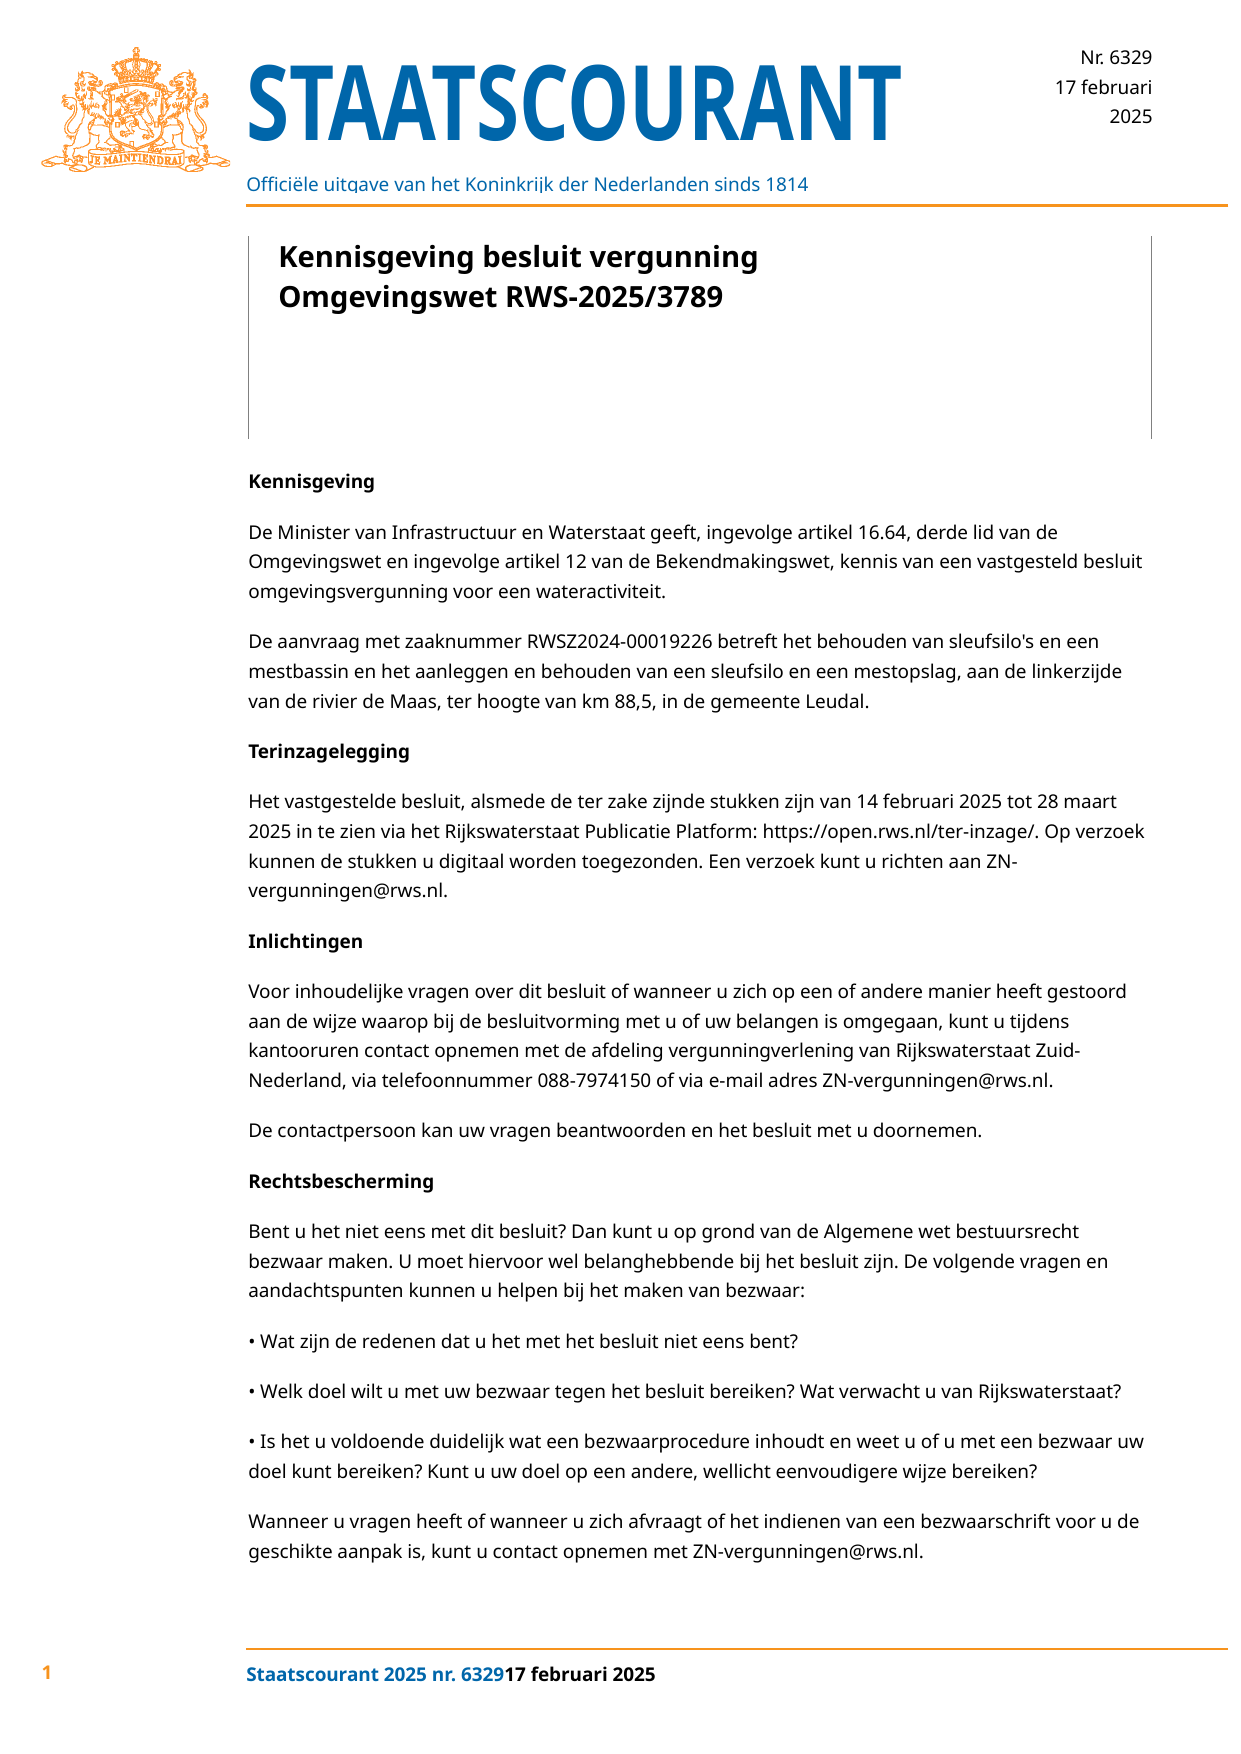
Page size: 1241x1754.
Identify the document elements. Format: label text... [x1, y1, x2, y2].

text De contactpersoon kan uw vragen beantwoorden en het besluit met u doornemen. [248, 1117, 1152, 1143]
picture [912, 236, 1090, 414]
text Wanneer u vragen heeft of wanneer u zich afvraagt of het indienen van een bezwaarschrift voor u de geschikte aanpak is, kunt u contact opnemen met ZN-vergunningen@rws.nl. [248, 1509, 1152, 1564]
text De Minister van Infrastructuur en Waterstaat geeft, ingevolge artikel 16.64, derde lid van de Omgevingswet en ingevolge artikel 12 van de Bekendmakingswet, kennis van een vastgesteld besluit omgevingsvergunning voor een wateractiviteit. [248, 519, 1152, 604]
text Inlichtingen [248, 928, 1152, 953]
text • Wat zijn de redenen dat u het met het besluit niet eens bent? [248, 1328, 1152, 1353]
text Terinzagelegging [248, 738, 1152, 764]
table_header [850, 414, 1151, 439]
picture [41, 47, 231, 172]
text • Welk doel wilt u met uw bezwaar tegen het besluit bereiken? Wat verwacht u van Rijkswaterstaat? [248, 1378, 1152, 1404]
table_header Kennisgeving besluit vergunning Omgevingswet RWS-2025/3789 [249, 236, 850, 439]
text • Is het u voldoende duidelijk wat een bezwaarprocedure inhoudt en weet u of u met een bezwaar uw doel kunt bereiken? Kunt u uw doel op een andere, wellicht eenvoudigere wijze bereiken? [248, 1429, 1152, 1484]
text Rechtsbescherming [248, 1168, 1152, 1193]
text Voor inhoudelijke vragen over dit besluit of wanneer u zich op een of andere manier heeft gestoord aan de wijze waarop bij de besluitvorming met u of uw belangen is omgegaan, kunt u tijdens kantooruren contact opnemen met de afdeling vergunningverlening van Rijkswaterstaat Zuid-Nederland, via telefoonnummer 088-7974150 of via e-mail adres ZN-vergunningen@rws.nl. [248, 978, 1152, 1093]
text De aanvraag met zaaknummer RWSZ2024-00019226 betreft het behouden van sleufsilo's en een mestbassin en het aanleggen en behouden van een sleufsilo en een mestopslag, aan de linkerzijde van de rivier de Maas, ter hoogte van km 88,5, in de gemeente Leudal. [248, 629, 1152, 713]
table_header [850, 236, 912, 413]
text Bent u het niet eens met dit besluit? Dan kunt u op grond van de Algemene wet bestuursrecht bezwaar maken. U moet hiervoor wel belanghebbende bij het besluit zijn. De volgende vragen en aandachtspunten kunnen u helpen bij het maken van bezwaar: [248, 1218, 1152, 1303]
table_header [1090, 236, 1151, 413]
text Kennisgeving [248, 469, 1152, 494]
text Het vastgestelde besluit, alsmede de ter zake zijnde stukken zijn van 14 februari 2025 tot 28 maart 2025 in te zien via het Rijkswaterstaat Publicatie Platform: https://open.rws.nl/ter-inzage/. Op verzoek kunnen de stukken u digitaal worden toegezonden. Een verzoek kunt u richten aan ZN-vergunningen@rws.nl. [248, 789, 1152, 903]
